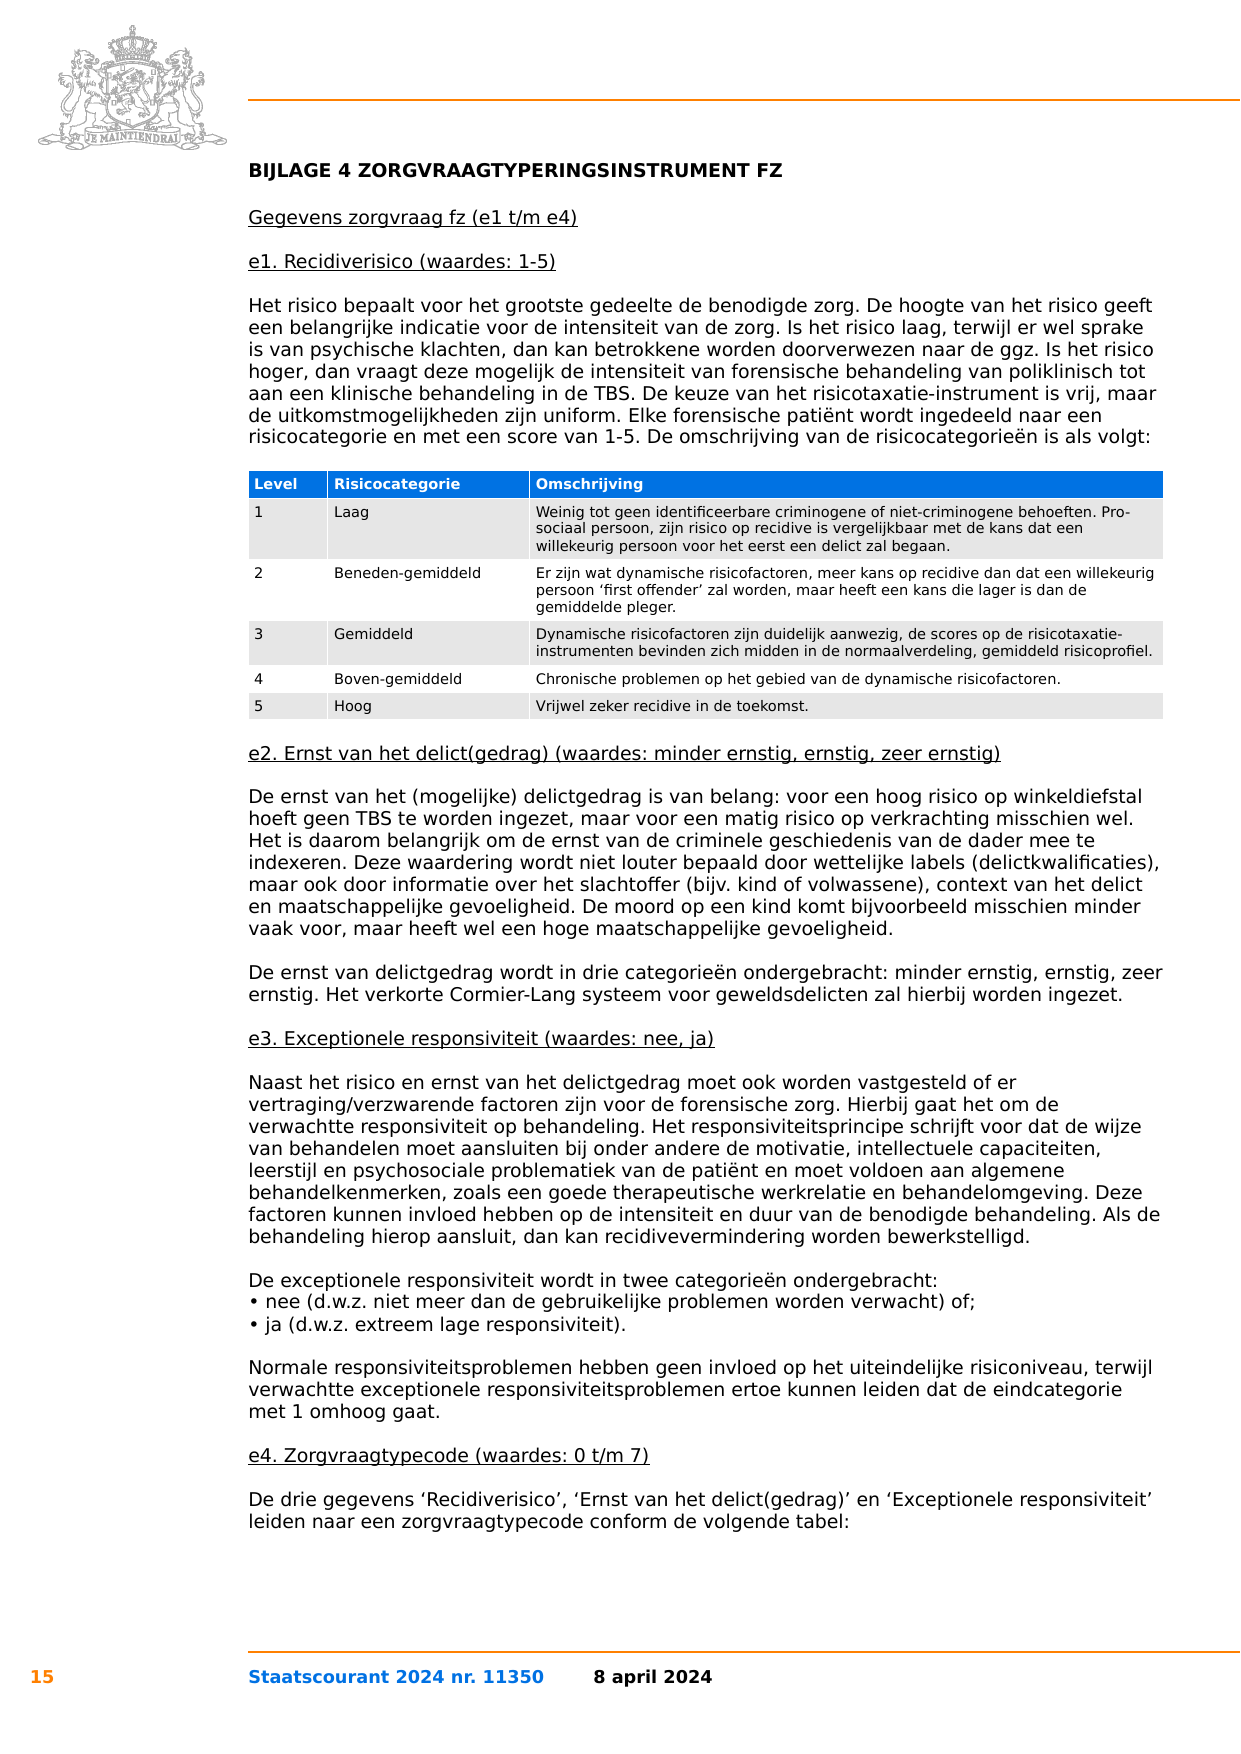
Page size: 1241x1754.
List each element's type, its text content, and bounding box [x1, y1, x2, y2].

table_header Omschrijving [530, 471, 1163, 498]
subtitle e2. Ernst van het delict(gedrag) (waardes: minder ernstig, ernstig, zeer ernstig) [248, 742, 1163, 764]
subtitle e4. Zorgvraagtypecode (waardes: 0 t/m 7) [248, 1445, 1163, 1467]
subtitle BIJLAGE 4 ZORGVRAAGTYPERINGSINSTRUMENT FZ [248, 160, 1163, 182]
text • ja (d.w.z. extreem lage responsiviteit). [248, 1313, 1163, 1335]
text De exceptionele responsiviteit wordt in twee categorieën ondergebracht: [248, 1269, 1163, 1291]
text • nee (d.w.z. niet meer dan de gebruikelijke problemen worden verwacht) of; [248, 1291, 1163, 1313]
table_cell Hoog [328, 693, 529, 719]
text De ernst van het (mogelijke) delictgedrag is van belang: voor een hoog risico op winkeldiefstal hoeft geen TBS te worden ingezet, maar voor een matig risico op verkrachting misschien wel. Het is daarom belangrijk om de ernst van de criminele geschiedenis van de dader mee te indexeren. Deze waardering wordt niet louter bepaald door wettelijke labels (delictkwalificaties), maar ook door informatie over het slachtoffer (bijv. kind of volwassene), context van het delict en maatschappelijke gevoeligheid. De moord op een kind komt bijvoorbeeld misschien minder vaak voor, maar heeft wel een hoge maatschappelijke gevoeligheid. [248, 786, 1163, 940]
text Het risico bepaalt voor het grootste gedeelte de benodigde zorg. De hoogte van het risico geeft een belangrijke indicatie voor de intensiteit van de zorg. Is het risico laag, terwijl er wel sprake is van psychische klachten, dan kan betrokkene worden doorverwezen naar de ggz. Is het risico hoger, dan vraagt deze mogelijk de intensiteit van forensische behandeling van poliklinisch tot aan een klinische behandeling in de TBS. De keuze van het risicotaxatie-instrument is vrij, maar de uitkomstmogelijkheden zijn uniform. Elke forensische patiënt wordt ingedeeld naar een risicocategorie en met een score van 1-5. De omschrijving van de risicocategorieën is als volgt: [248, 294, 1163, 448]
table_cell Weinig tot geen identificeerbare criminogene of niet-criminogene behoeften. Pro-sociaal persoon, zijn risico op recidive is vergelijkbaar met de kans dat een willekeurig persoon voor het eerst een delict zal begaan. [530, 499, 1163, 559]
text De ernst van delictgedrag wordt in drie categorieën ondergebracht: minder ernstig, ernstig, zeer ernstig. Het verkorte Cormier-Lang systeem voor geweldsdelicten zal hierbij worden ingezet. [248, 962, 1163, 1006]
subtitle e1. Recidiverisico (waardes: 1-5) [248, 251, 1163, 273]
table_cell Chronische problemen op het gebied van de dynamische risicofactoren. [530, 666, 1163, 692]
subtitle e3. Exceptionele responsiviteit (waardes: nee, ja) [248, 1028, 1163, 1050]
table_cell 5 [249, 693, 327, 719]
table_cell 1 [249, 499, 327, 559]
table_cell Beneden-gemiddeld [328, 560, 529, 620]
table_cell 3 [249, 621, 327, 665]
text De drie gegevens ‘Recidiverisico’, ‘Ernst van het delict(gedrag)’ en ‘Exceptionele responsiviteit’ leiden naar een zorgvraagtypecode conform de volgende tabel: [248, 1489, 1163, 1533]
table_header Level [249, 471, 327, 498]
table_cell 2 [249, 560, 327, 620]
table_cell Er zijn wat dynamische risicofactoren, meer kans op recidive dan dat een willekeurig persoon ‘first offender’ zal worden, maar heeft een kans die lager is dan de gemiddelde pleger. [530, 560, 1163, 620]
table_cell Dynamische risicofactoren zijn duidelijk aanwezig, de scores op de risicotaxatie-instrumenten bevinden zich midden in de normaalverdeling, gemiddeld risicoprofiel. [530, 621, 1163, 665]
table_cell 4 [249, 666, 327, 692]
table_header Risicocategorie [328, 471, 529, 498]
table_cell Gemiddeld [328, 621, 529, 665]
text Naast het risico en ernst van het delictgedrag moet ook worden vastgesteld of er vertraging/verzwarende factoren zijn voor de forensische zorg. Hierbij gaat het om de verwachtte responsiviteit op behandeling. Het responsiviteitsprincipe schrijft voor dat de wijze van behandelen moet aansluiten bij onder andere de motivatie, intellectuele capaciteiten, leerstijl en psychosociale problematiek van de patiënt en moet voldoen aan algemene behandelkenmerken, zoals een goede therapeutische werkrelatie en behandelomgeving. Deze factoren kunnen invloed hebben op de intensiteit en duur van de benodigde behandeling. Als de behandeling hierop aansluit, dan kan recidivevermindering worden bewerkstelligd. [248, 1072, 1163, 1248]
text Normale responsiviteitsproblemen hebben geen invloed op het uiteindelijke risiconiveau, terwijl verwachtte exceptionele responsiviteitsproblemen ertoe kunnen leiden dat de eindcategorie met 1 omhoog gaat. [248, 1357, 1163, 1423]
table_cell Laag [328, 499, 529, 559]
table_cell Boven-gemiddeld [328, 666, 529, 692]
picture [38, 25, 227, 150]
table_cell Vrijwel zeker recidive in de toekomst. [530, 693, 1163, 719]
subtitle Gegevens zorgvraag fz (e1 t/m e4) [248, 207, 1163, 229]
